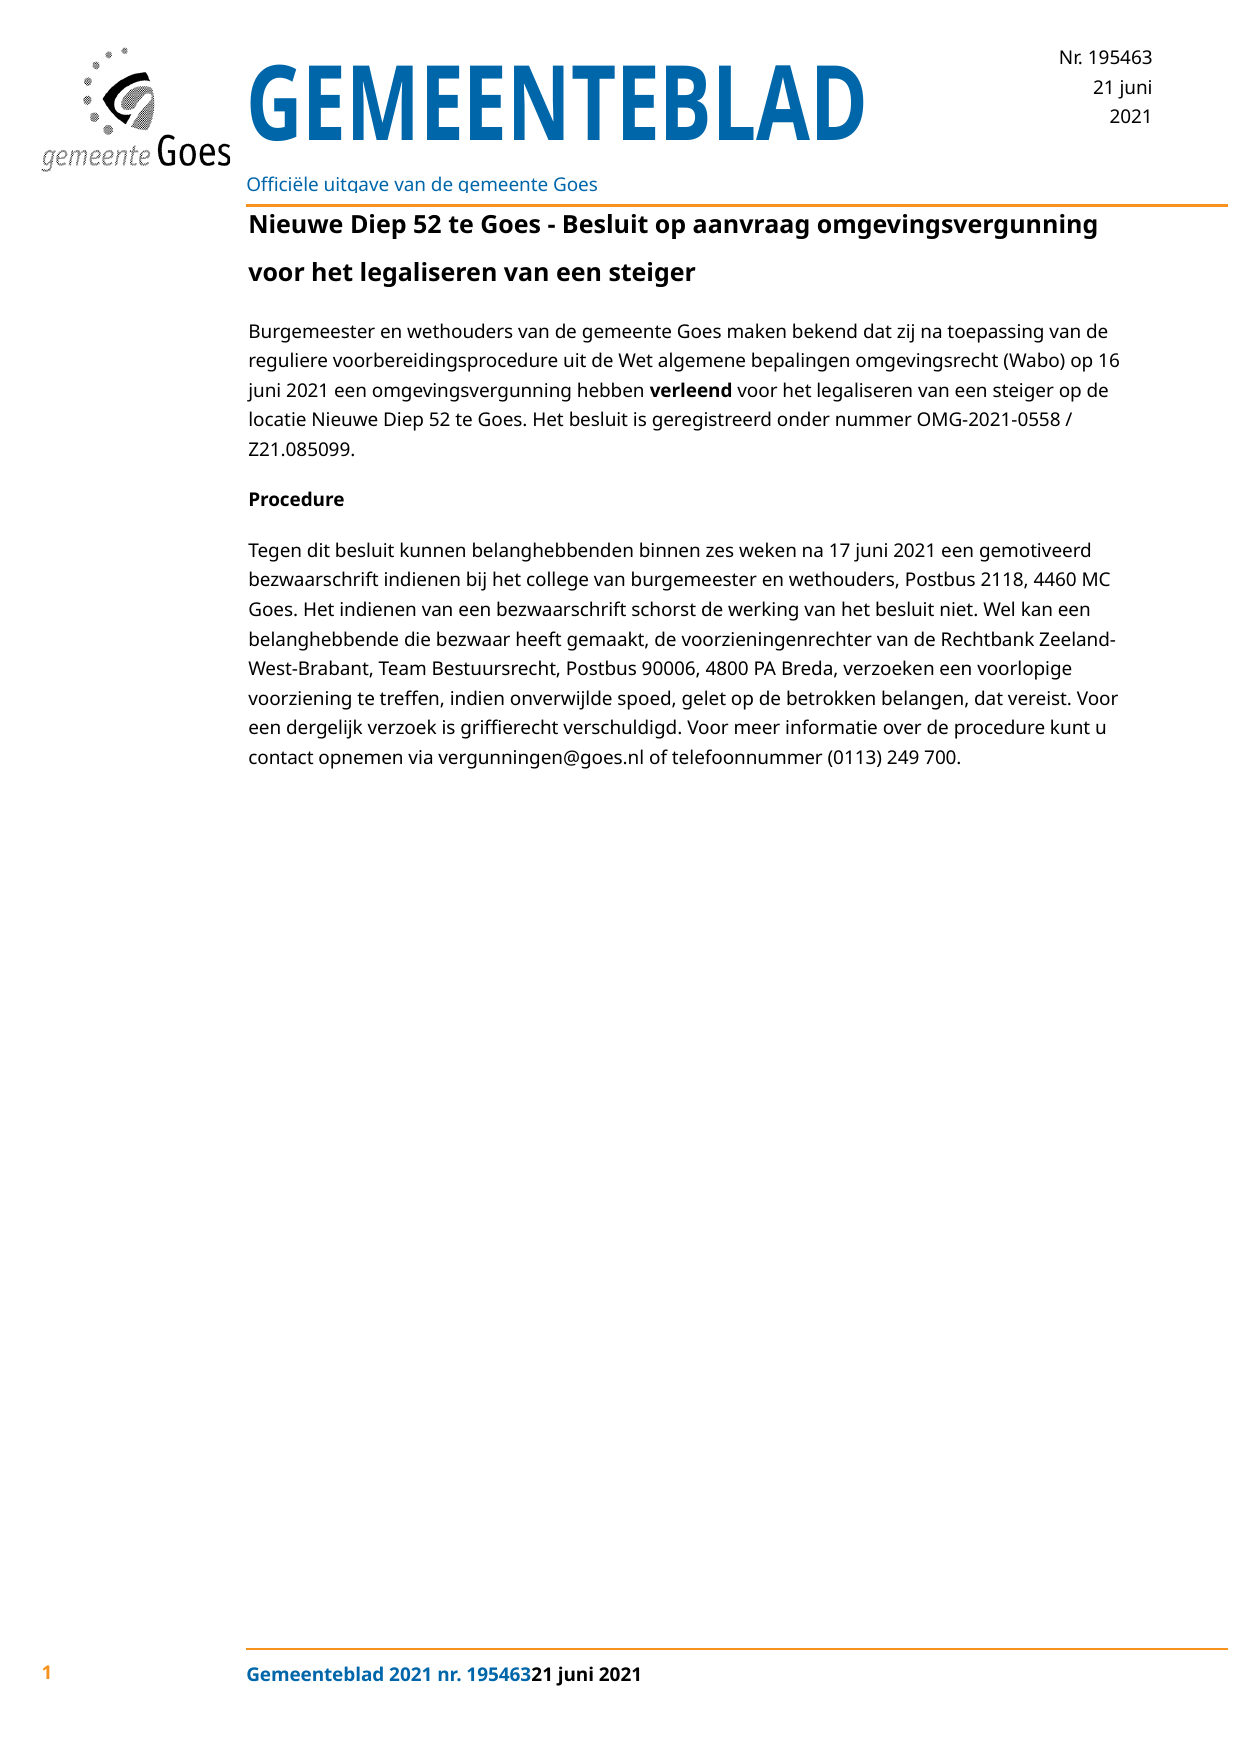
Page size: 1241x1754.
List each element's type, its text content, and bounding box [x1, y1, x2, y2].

picture [41, 47, 231, 172]
text Nieuwe Diep 52 te Goes - Besluit op aanvraag omgevingsvergunning voor het legaliseren van een steiger [248, 207, 1152, 288]
text Burgemeester en wethouders van de gemeente Goes maken bekend dat zij na toepassing van de reguliere voorbereidingsprocedure uit de Wet algemene bepalingen omgevingsrecht (Wabo) op 16 juni 2021 een omgevingsvergunning hebben verleend voor het legaliseren van een steiger op de locatie Nieuwe Diep 52 te Goes. Het besluit is geregistreerd onder nummer OMG-2021-0558 / Z21.085099. [248, 318, 1152, 462]
text Tegen dit besluit kunnen belanghebbenden binnen zes weken na 17 juni 2021 een gemotiveerd bezwaarschrift indienen bij het college van burgemeester en wethouders, Postbus 2118, 4460 MC Goes. Het indienen van een bezwaarschrift schorst de werking van het besluit niet. Wel kan een belanghebbende die bezwaar heeft gemaakt, de voorzieningenrechter van de Rechtbank Zeeland-West-Brabant, Team Bestuursrecht, Postbus 90006, 4800 PA Breda, verzoeken een voorlopige voorziening te treffen, indien onverwijlde spoed, gelet op de betrokken belangen, dat vereist. Voor een dergelijk verzoek is griffierecht verschuldigd. Voor meer informatie over de procedure kunt u contact opnemen via vergunningen@goes.nl of telefoonnummer (0113) 249 700. [248, 537, 1152, 770]
text Procedure [248, 487, 1152, 512]
